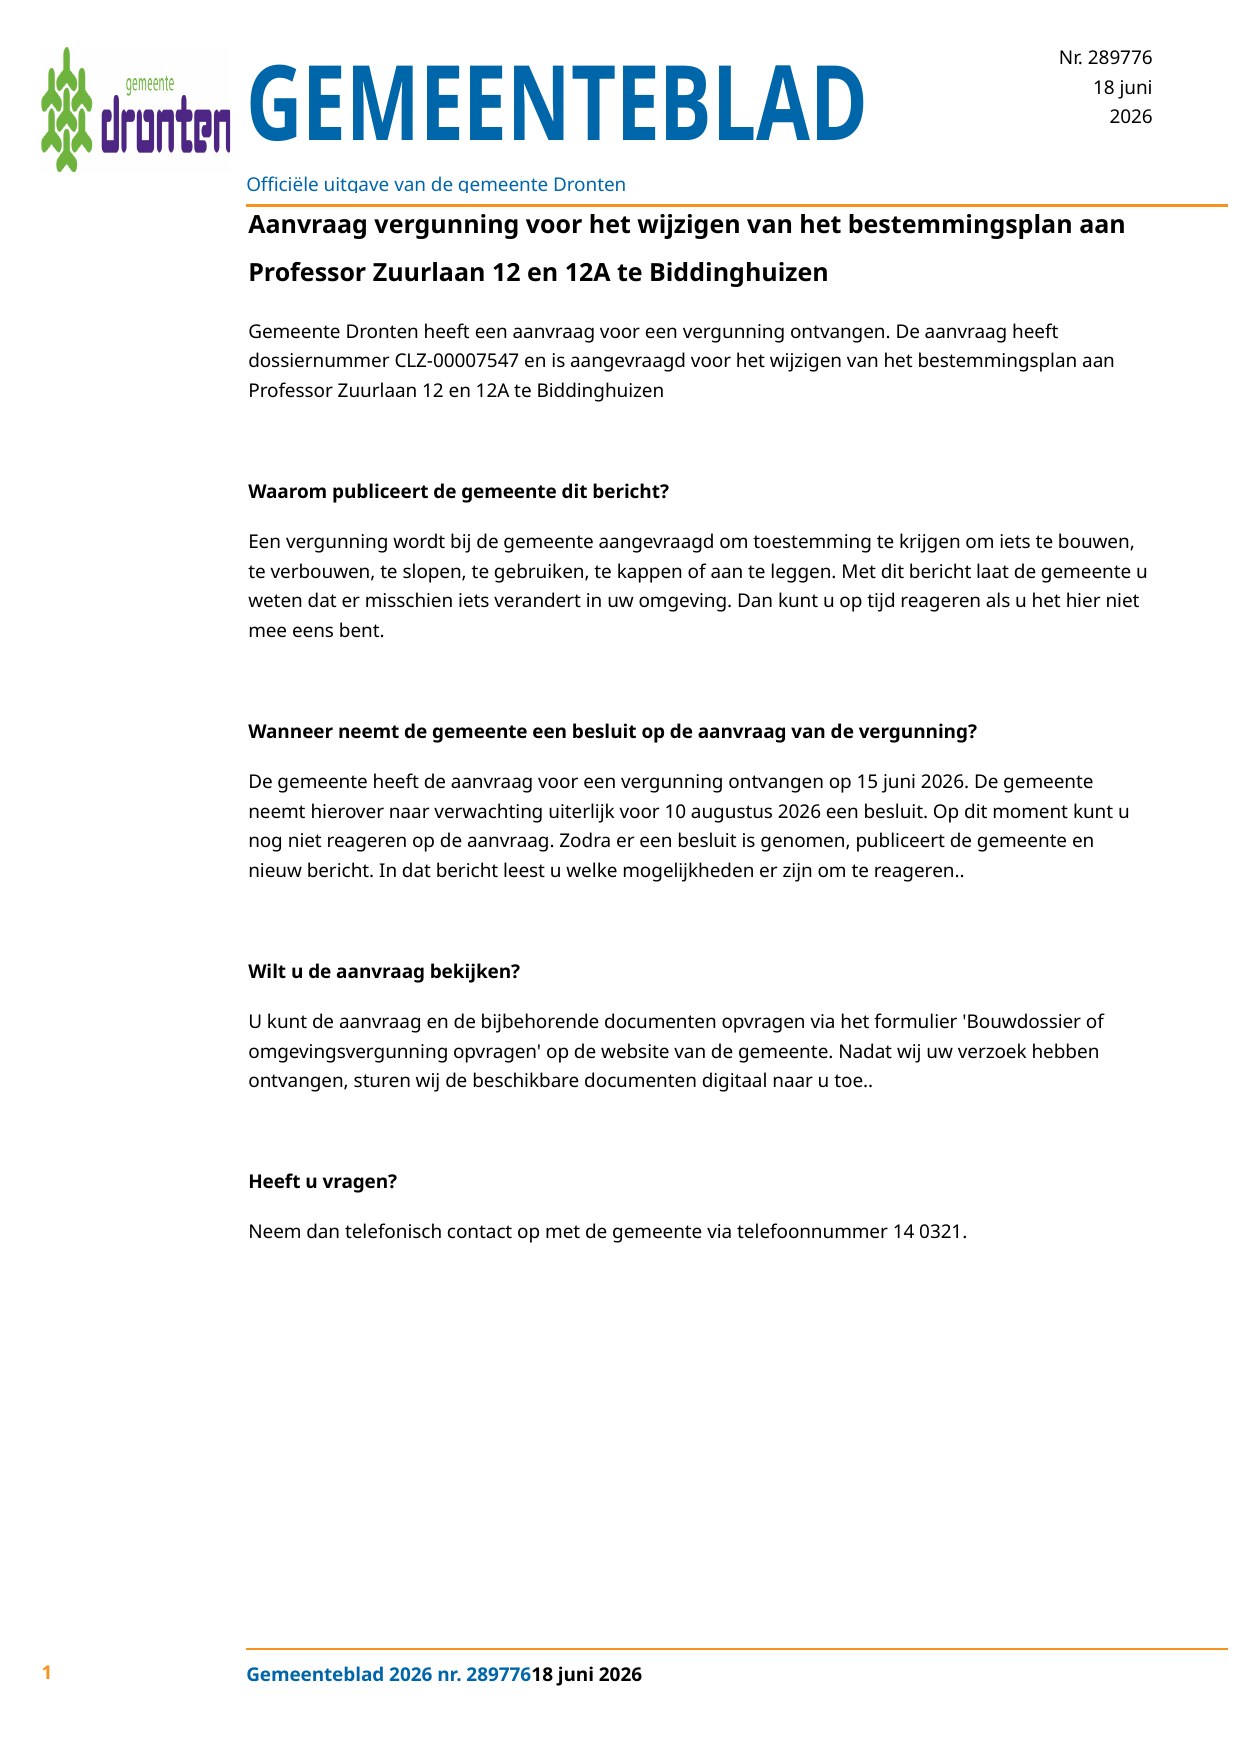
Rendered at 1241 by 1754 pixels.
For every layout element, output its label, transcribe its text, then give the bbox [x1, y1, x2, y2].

text Waarom publiceert de gemeente dit bericht? [248, 478, 1152, 504]
text Neem dan telefonisch contact op met de gemeente via telefoonnummer 14 0321. [248, 1219, 1152, 1244]
text Aanvraag vergunning voor het wijzigen van het bestemmingsplan aan Professor Zuurlaan 12 en 12A te Biddinghuizen [248, 207, 1152, 288]
text Heeft u vragen? [248, 1168, 1152, 1194]
text De gemeente heeft de aanvraag voor een vergunning ontvangen op 15 juni 2026. De gemeente neemt hierover naar verwachting uiterlijk voor 10 augustus 2026 een besluit. Op dit moment kunt u nog niet reageren op de aanvraag. Zodra er een besluit is genomen, publiceert de gemeente en nieuw bericht. In dat bericht leest u welke mogelijkheden er zijn om te reageren.. [248, 768, 1152, 883]
text Wilt u de aanvraag bekijken? [248, 958, 1152, 984]
text Wanneer neemt de gemeente een besluit op de aanvraag van de vergunning? [248, 718, 1152, 744]
text Gemeente Dronten heeft een aanvraag voor een vergunning ontvangen. De aanvraag heeft dossiernummer CLZ-00007547 en is aangevraagd voor het wijzigen van het bestemmingsplan aan Professor Zuurlaan 12 en 12A te Biddinghuizen [248, 318, 1152, 403]
text U kunt de aanvraag en de bijbehorende documenten opvragen via het formulier 'Bouwdossier of omgevingsvergunning opvragen' op de website van de gemeente. Nadat wij uw verzoek hebben ontvangen, sturen wij de beschikbare documenten digitaal naar u toe.. [248, 1008, 1152, 1093]
text Een vergunning wordt bij de gemeente aangevraagd om toestemming te krijgen om iets te bouwen, te verbouwen, te slopen, te gebruiken, te kappen of aan te leggen. Met dit bericht laat de gemeente u weten dat er misschien iets verandert in uw omgeving. Dan kunt u op tijd reageren als u het hier niet mee eens bent. [248, 528, 1152, 643]
picture [41, 47, 231, 172]
